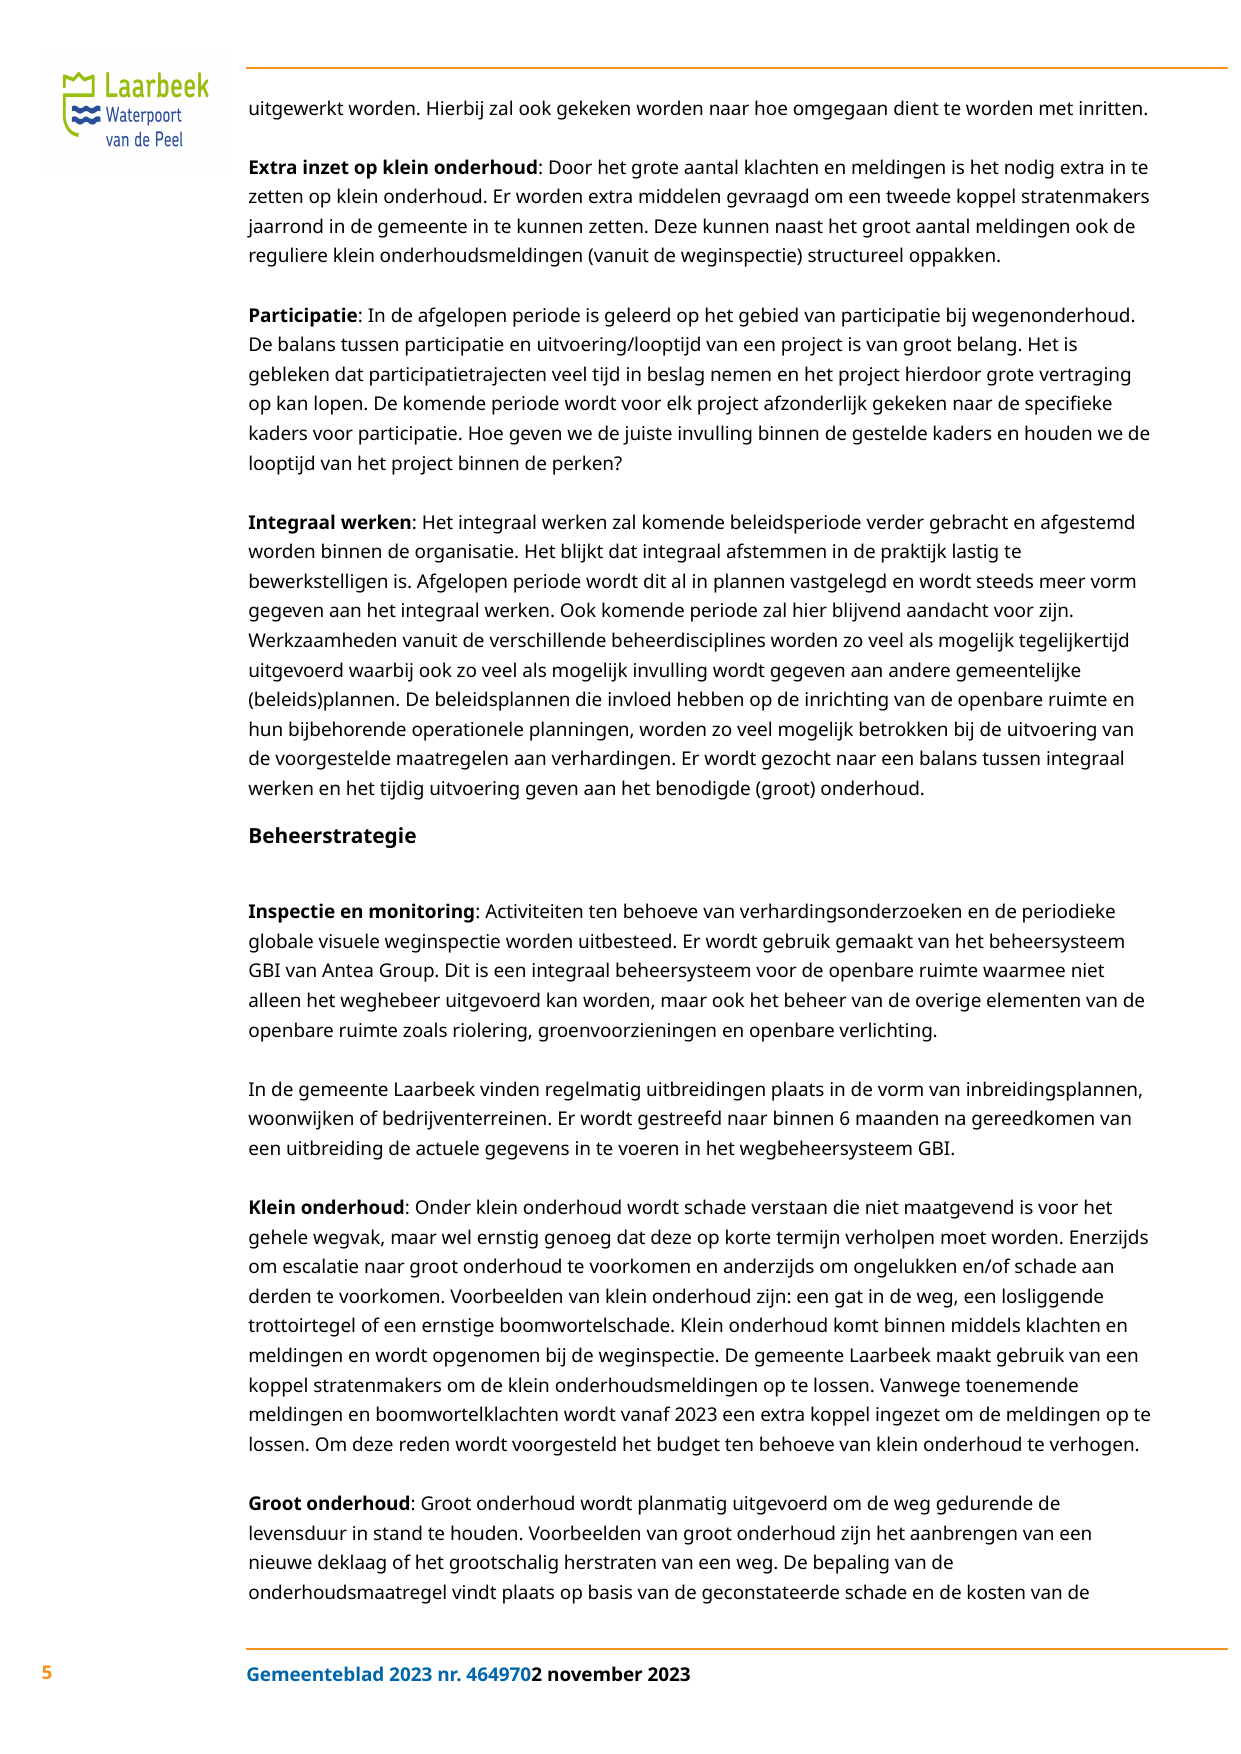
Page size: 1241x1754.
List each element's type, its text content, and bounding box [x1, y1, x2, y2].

text Groot onderhoud: Groot onderhoud wordt planmatig uitgevoerd om de weg gedurende de levensduur in stand te houden. Voorbeelden van groot onderhoud zijn het aanbrengen van een nieuwe deklaag of het grootschalig herstraten van een weg. De bepaling van de onderhoudsmaatregel vindt plaats op basis van de geconstateerde schade en de kosten van de [248, 1490, 1152, 1605]
text Inspectie en monitoring: Activiteiten ten behoeve van verhardingsonderzoeken en de periodieke globale visuele weginspectie worden uitbesteed. Er wordt gebruik gemaakt van het beheersysteem GBI van Antea Group. Dit is een integraal beheersysteem voor de openbare ruimte waarmee niet alleen het weghebeer uitgevoerd kan worden, maar ook het beheer van de overige elementen van de openbare ruimte zoals riolering, groenvoorzieningen en openbare verlichting. [248, 898, 1152, 1043]
text In de gemeente Laarbeek vinden regelmatig uitbreidingen plaats in de vorm van inbreidingsplannen, woonwijken of bedrijventerreinen. Er wordt gestreefd naar binnen 6 maanden na gereedkomen van een uitbreiding de actuele gegevens in te voeren in het wegbeheersysteem GBI. [248, 1076, 1152, 1161]
text Integraal werken: Het integraal werken zal komende beleidsperiode verder gebracht en afgestemd worden binnen de organisatie. Het blijkt dat integraal afstemmen in de praktijk lastig te bewerkstelligen is. Afgelopen periode wordt dit al in plannen vastgelegd en wordt steeds meer vorm gegeven aan het integraal werken. Ook komende periode zal hier blijvend aandacht voor zijn. Werkzaamheden vanuit de verschillende beheerdisciplines worden zo veel als mogelijk tegelijkertijd uitgevoerd waarbij ook zo veel als mogelijk invulling wordt gegeven aan andere gemeentelijke (beleids)plannen. De beleidsplannen die invloed hebben op de inrichting van de openbare ruimte en hun bijbehorende operationele planningen, worden zo veel mogelijk betrokken bij de uitvoering van de voorgestelde maatregelen aan verhardingen. Er wordt gezocht naar een balans tussen integraal werken en het tijdig uitvoering geven aan het benodigde (groot) onderhoud. [248, 509, 1152, 801]
text uitgewerkt worden. Hierbij zal ook gekeken worden naar hoe omgegaan dient te worden met inritten. [248, 95, 1152, 121]
text Klein onderhoud: Onder klein onderhoud wordt schade verstaan die niet maatgevend is voor het gehele wegvak, maar wel ernstig genoeg dat deze op korte termijn verholpen moet worden. Enerzijds om escalatie naar groot onderhoud te voorkomen en anderzijds om ongelukken en/of schade aan derden te voorkomen. Voorbeelden van klein onderhoud zijn: een gat in de weg, een losliggende trottoirtegel of een ernstige boomwortelschade. Klein onderhoud komt binnen middels klachten en meldingen en wordt opgenomen bij de weginspectie. De gemeente Laarbeek maakt gebruik van een koppel stratenmakers om de klein onderhoudsmeldingen op te lossen. Vanwege toenemende meldingen en boomwortelklachten wordt vanaf 2023 een extra koppel ingezet om de meldingen op te lossen. Om deze reden wordt voorgesteld het budget ten behoeve van klein onderhoud te verhogen. [248, 1194, 1152, 1457]
text Extra inzet op klein onderhoud: Door het grote aantal klachten en meldingen is het nodig extra in te zetten op klein onderhoud. Er worden extra middelen gevraagd om een tweede koppel stratenmakers jaarrond in de gemeente in te kunnen zetten. Deze kunnen naast het groot aantal meldingen ook de reguliere klein onderhoudsmeldingen (vanuit de weginspectie) structureel oppakken. [248, 154, 1152, 268]
picture [41, 47, 231, 172]
text Beheerstrategie [248, 821, 1152, 849]
text Participatie: In de afgelopen periode is geleerd op het gebied van participatie bij wegenonderhoud. De balans tussen participatie en uitvoering/looptijd van een project is van groot belang. Het is gebleken dat participatietrajecten veel tijd in beslag nemen en het project hierdoor grote vertraging op kan lopen. De komende periode wordt voor elk project afzonderlijk gekeken naar de specifieke kaders voor participatie. Hoe geven we de juiste invulling binnen de gestelde kaders en houden we de looptijd van het project binnen de perken? [248, 302, 1152, 476]
